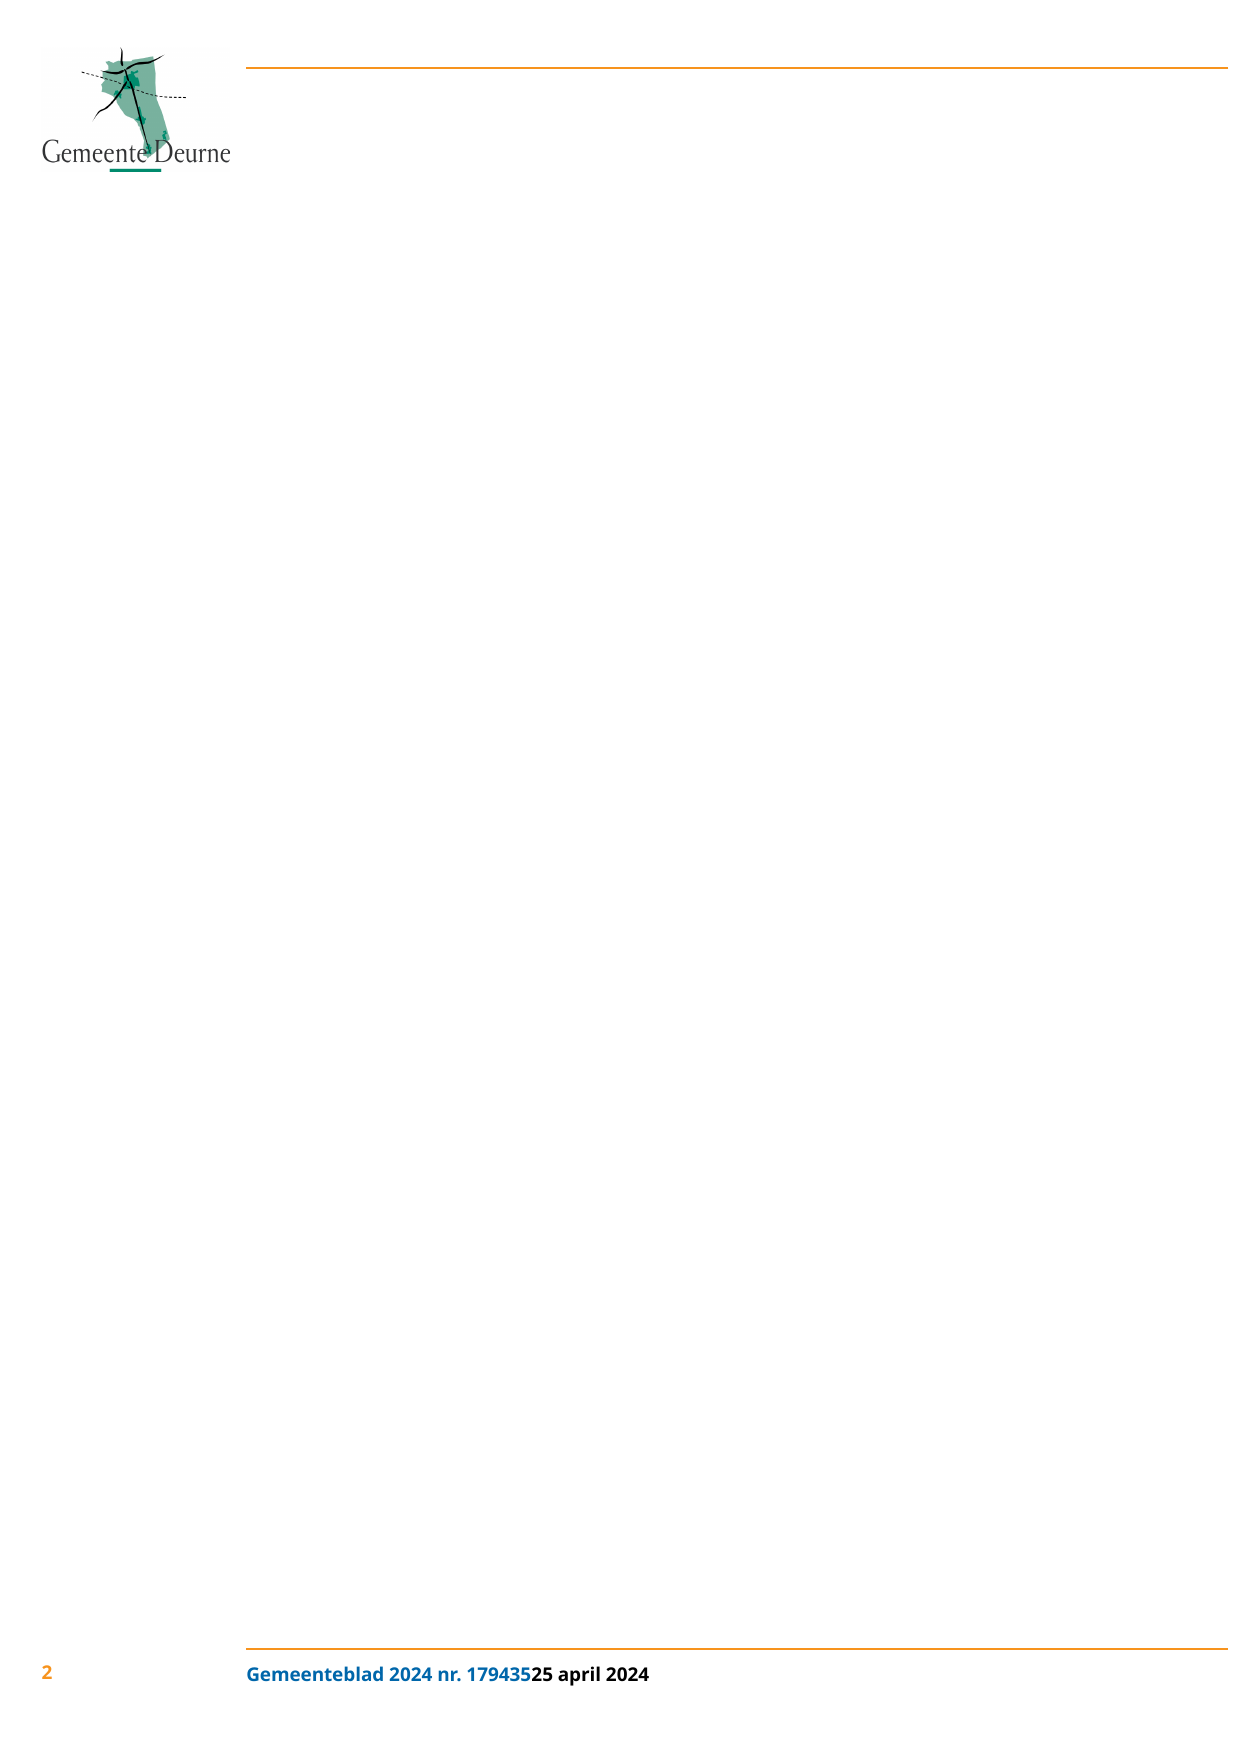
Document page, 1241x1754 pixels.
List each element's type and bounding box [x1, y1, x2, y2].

picture [41, 47, 231, 172]
